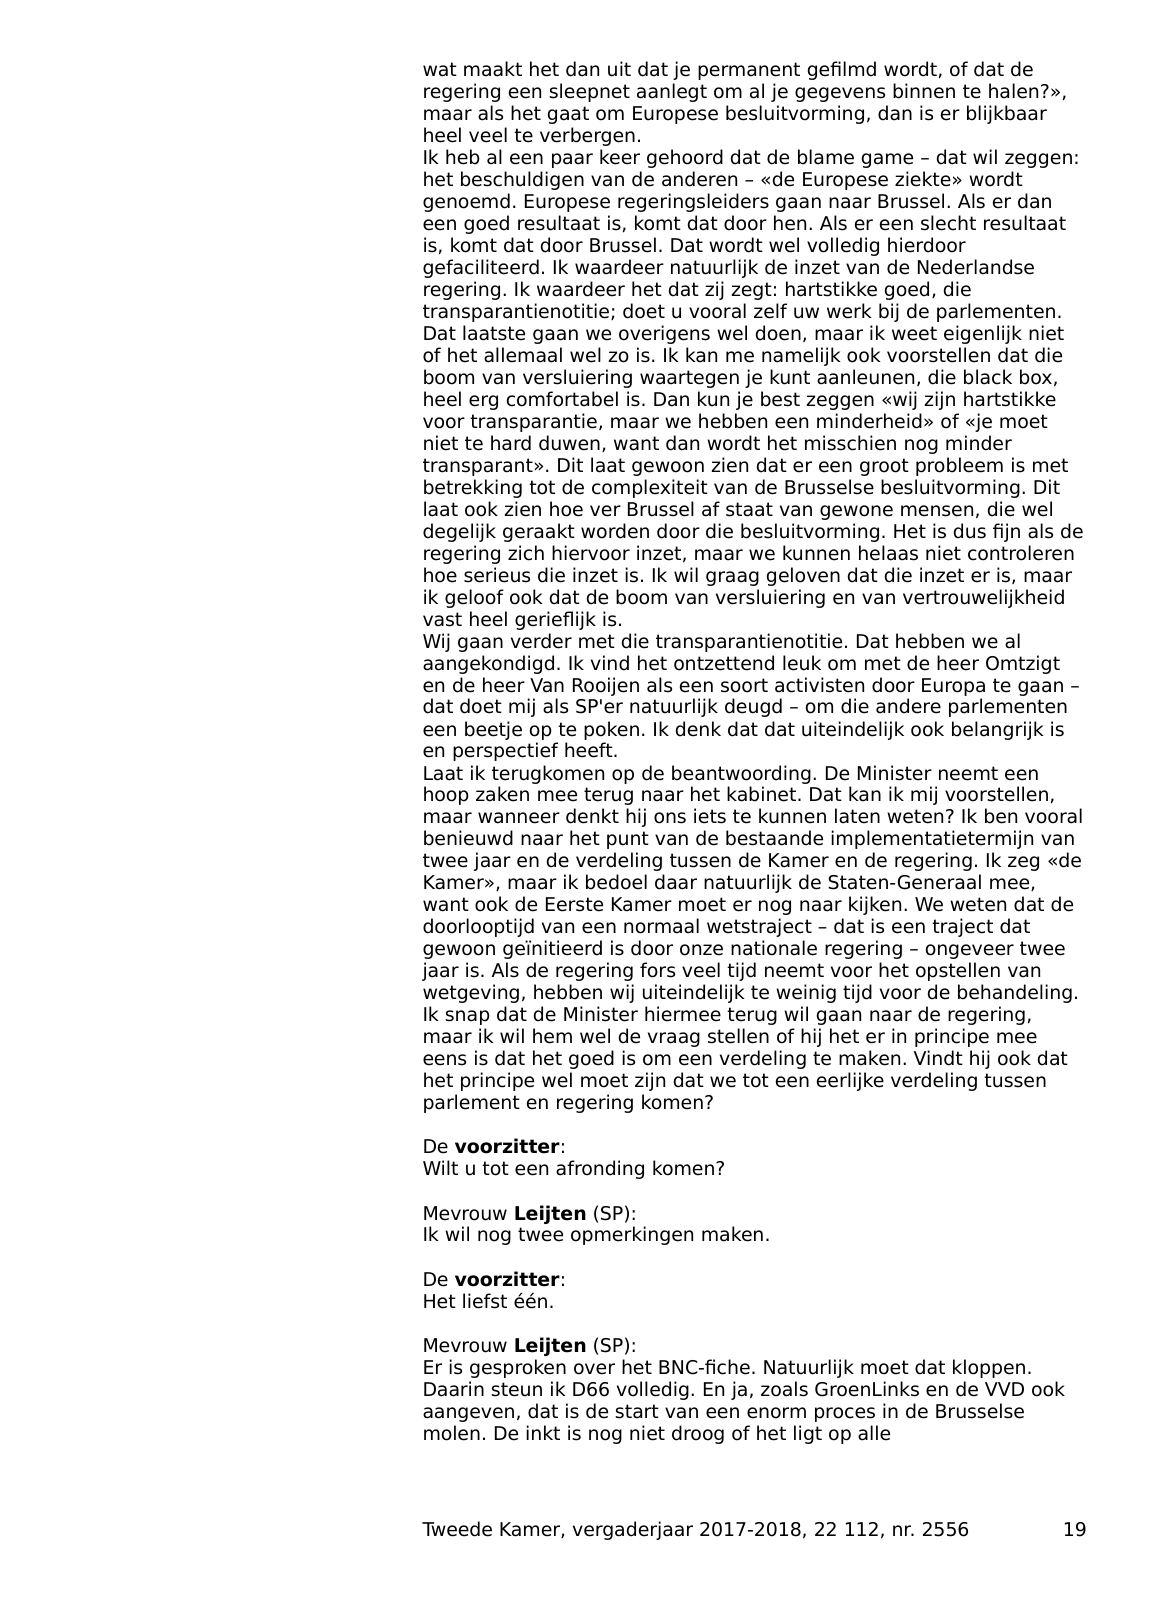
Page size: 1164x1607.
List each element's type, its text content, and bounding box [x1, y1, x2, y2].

text Er is gesproken over het BNC-fiche. Natuurlijk moet dat kloppen. Daarin steun ik D66 volledig. En ja, zoals GroenLinks en de VVD ook aangeven, dat is de start van een enorm proces in de Brusselse molen. De inkt is nog niet droog of het ligt op alle [422, 1357, 1087, 1444]
text wat maakt het dan uit dat je permanent gefilmd wordt, of dat de regering een sleepnet aanlegt om al je gegevens binnen te halen?», maar als het gaat om Europese besluitvorming, dan is er blijkbaar heel veel te verbergen. [422, 59, 1087, 147]
text Het liefst één. [422, 1291, 1087, 1312]
text De voorzitter: [422, 1268, 1087, 1291]
text Wij gaan verder met die transparantienotitie. Dat hebben we al aangekondigd. Ik vind het ontzettend leuk om met de heer Omtzigt en de heer Van Rooijen als een soort activisten door Europa te gaan – dat doet mij als SP'er natuurlijk deugd – om die andere parlementen een beetje op te poken. Ik denk dat dat uiteindelijk ook belangrijk is en perspectief heeft. [422, 631, 1087, 762]
text De voorzitter: [422, 1136, 1087, 1158]
text Mevrouw Leijten (SP): [422, 1335, 1087, 1357]
text Laat ik terugkomen op de beantwoording. De Minister neemt een hoop zaken mee terug naar het kabinet. Dat kan ik mij voorstellen, maar wanneer denkt hij ons iets te kunnen laten weten? Ik ben vooral benieuwd naar het punt van de bestaande implementatietermijn van twee jaar en de verdeling tussen de Kamer en de regering. Ik zeg «de Kamer», maar ik bedoel daar natuurlijk de Staten-Generaal mee, want ook de Eerste Kamer moet er nog naar kijken. We weten dat de doorlooptijd van een normaal wetstraject – dat is een traject dat gewoon geïnitieerd is door onze nationale regering – ongeveer twee jaar is. Als de regering fors veel tijd neemt voor het opstellen van wetgeving, hebben wij uiteindelijk te weinig tijd voor de behandeling. Ik snap dat de Minister hiermee terug wil gaan naar de regering, maar ik wil hem wel de vraag stellen of hij het er in principe mee eens is dat het goed is om een verdeling te maken. Vindt hij ook dat het principe wel moet zijn dat we tot een eerlijke verdeling tussen parlement en regering komen? [422, 762, 1087, 1114]
text Ik wil nog twee opmerkingen maken. [422, 1224, 1087, 1246]
text Wilt u tot een afronding komen? [422, 1158, 1087, 1180]
text Mevrouw Leijten (SP): [422, 1202, 1087, 1224]
text Ik heb al een paar keer gehoord dat de blame game – dat wil zeggen: het beschuldigen van de anderen – «de Europese ziekte» wordt genoemd. Europese regeringsleiders gaan naar Brussel. Als er dan een goed resultaat is, komt dat door hen. Als er een slecht resultaat is, komt dat door Brussel. Dat wordt wel volledig hierdoor gefaciliteerd. Ik waardeer natuurlijk de inzet van de Nederlandse regering. Ik waardeer het dat zij zegt: hartstikke goed, die transparantienotitie; doet u vooral zelf uw werk bij de parlementen. Dat laatste gaan we overigens wel doen, maar ik weet eigenlijk niet of het allemaal wel zo is. Ik kan me namelijk ook voorstellen dat die boom van versluiering waartegen je kunt aanleunen, die black box, heel erg comfortabel is. Dan kun je best zeggen «wij zijn hartstikke voor transparantie, maar we hebben een minderheid» of «je moet niet te hard duwen, want dan wordt het misschien nog minder transparant». Dit laat gewoon zien dat er een groot probleem is met betrekking tot de complexiteit van de Brusselse besluitvorming. Dit laat ook zien hoe ver Brussel af staat van gewone mensen, die wel degelijk geraakt worden door die besluitvorming. Het is dus fijn als de regering zich hiervoor inzet, maar we kunnen helaas niet controleren hoe serieus die inzet is. Ik wil graag geloven dat die inzet er is, maar ik geloof ook dat de boom van versluiering en van vertrouwelijkheid vast heel gerieflijk is. [422, 147, 1087, 631]
